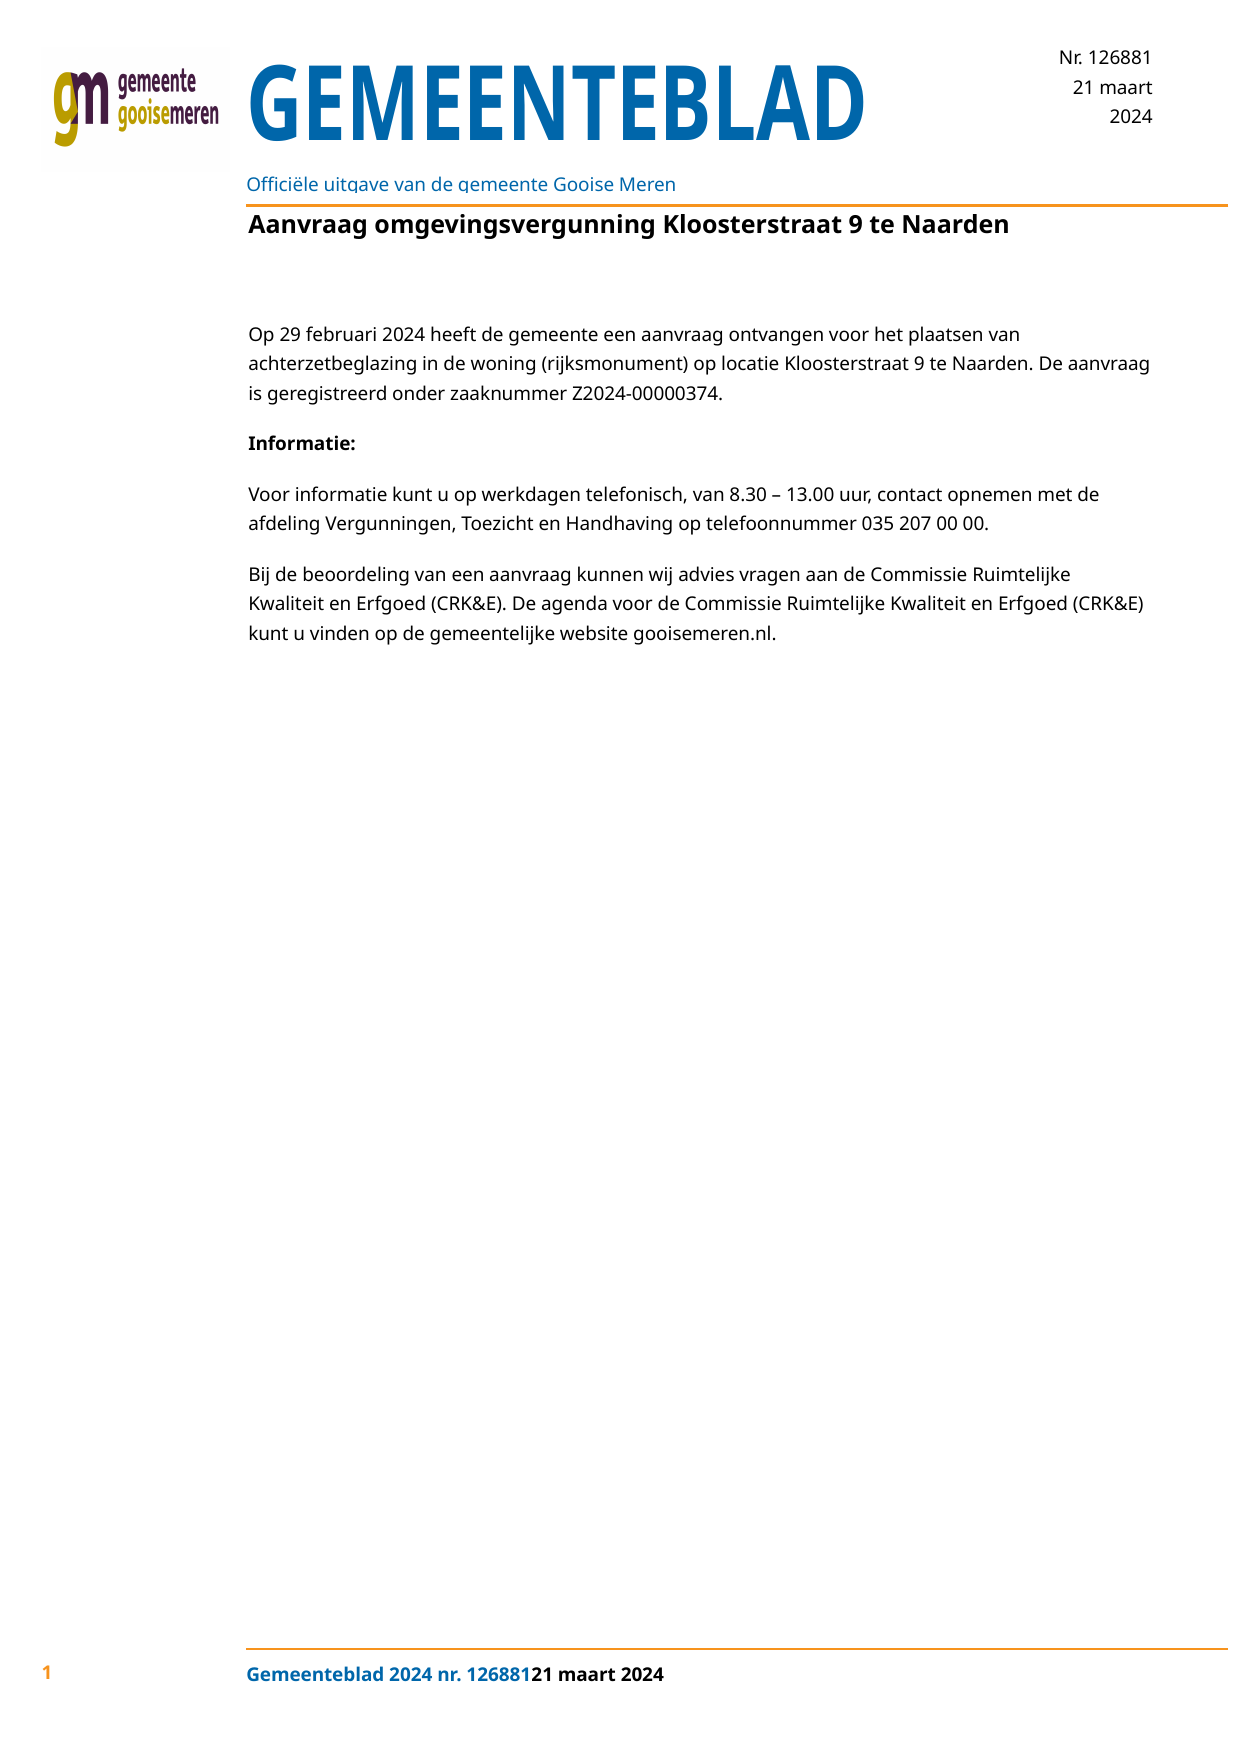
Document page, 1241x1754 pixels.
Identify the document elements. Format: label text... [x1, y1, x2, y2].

text Voor informatie kunt u op werkdagen telefonisch, van 8.30 – 13.00 uur, contact opnemen met de afdeling Vergunningen, Toezicht en Handhaving op telefoonnummer 035 207 00 00. [248, 481, 1152, 536]
text Op 29 februari 2024 heeft de gemeente een aanvraag ontvangen voor het plaatsen van achterzetbeglazing in de woning (rijksmonument) op locatie Kloosterstraat 9 te Naarden. De aanvraag is geregistreerd onder zaaknummer Z2024-00000374. [248, 321, 1152, 406]
text Aanvraag omgevingsvergunning Kloosterstraat 9 te Naarden [248, 207, 1152, 241]
text Bij de beoordeling van een aanvraag kunnen wij advies vragen aan de Commissie Ruimtelijke Kwaliteit en Erfgoed (CRK&E). De agenda voor de Commissie Ruimtelijke Kwaliteit en Erfgoed (CRK&E) kunt u vinden op de gemeentelijke website gooisemeren.nl. [248, 561, 1152, 646]
text Informatie: [248, 430, 1152, 456]
picture [41, 47, 231, 172]
